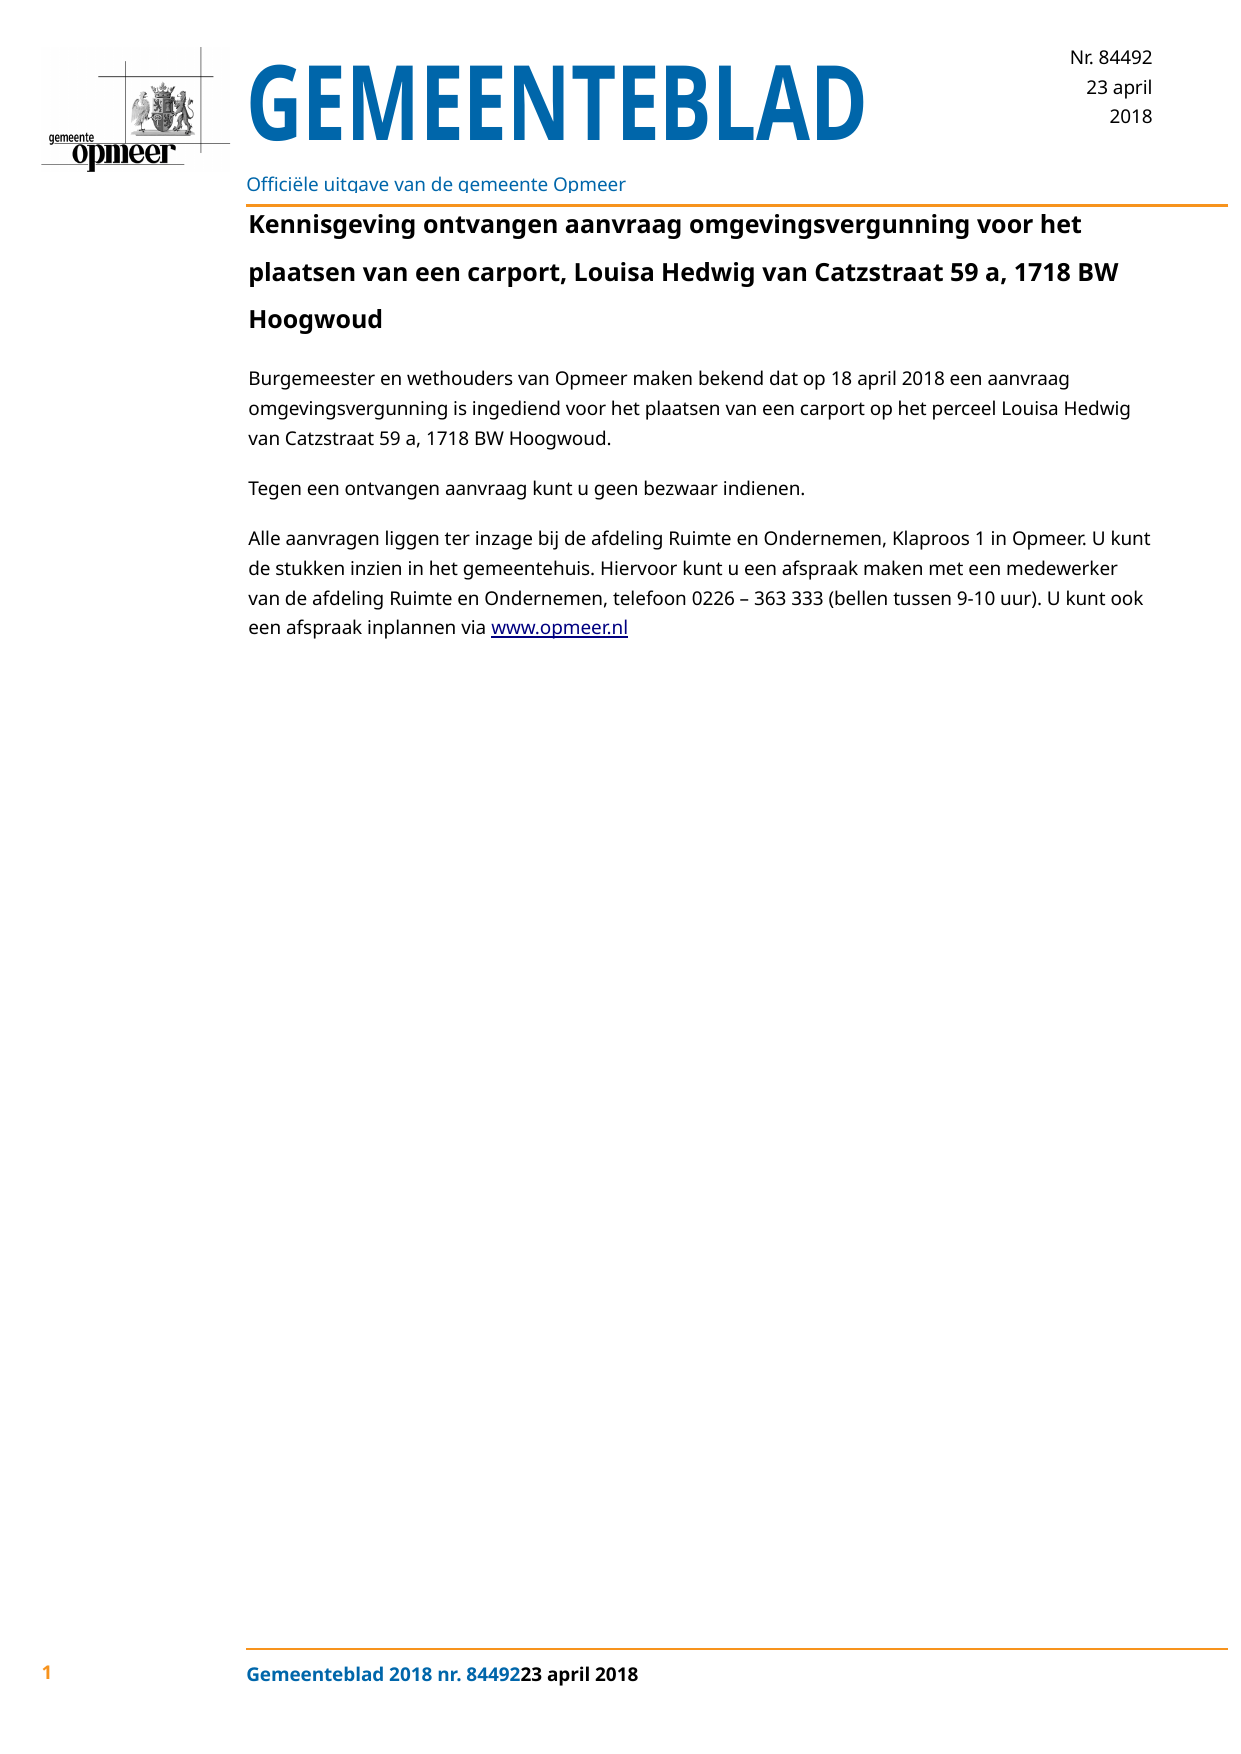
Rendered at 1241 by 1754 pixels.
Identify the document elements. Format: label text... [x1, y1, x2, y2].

text Kennisgeving ontvangen aanvraag omgevingsvergunning voor het plaatsen van een carport, Louisa Hedwig van Catzstraat 59 a, 1718 BW Hoogwoud [248, 207, 1152, 336]
text Burgemeester en wethouders van Opmeer maken bekend dat op 18 april 2018 een aanvraag omgevingsvergunning is ingediend voor het plaatsen van een carport op het perceel Louisa Hedwig van Catzstraat 59 a, 1718 BW Hoogwoud. [248, 366, 1152, 450]
picture [41, 47, 231, 172]
text Alle aanvragen liggen ter inzage bij de afdeling Ruimte en Ondernemen, Klaproos 1 in Opmeer. U kunt de stukken inzien in het gemeentehuis. Hiervoor kunt u een afspraak maken met een medewerker van de afdeling Ruimte en Ondernemen, telefoon 0226 – 363 333 (bellen tussen 9-10 uur). U kunt ook een afspraak inplannen via www.opmeer.nl [248, 526, 1152, 640]
text Tegen een ontvangen aanvraag kunt u geen bezwaar indienen. [248, 475, 1152, 501]
